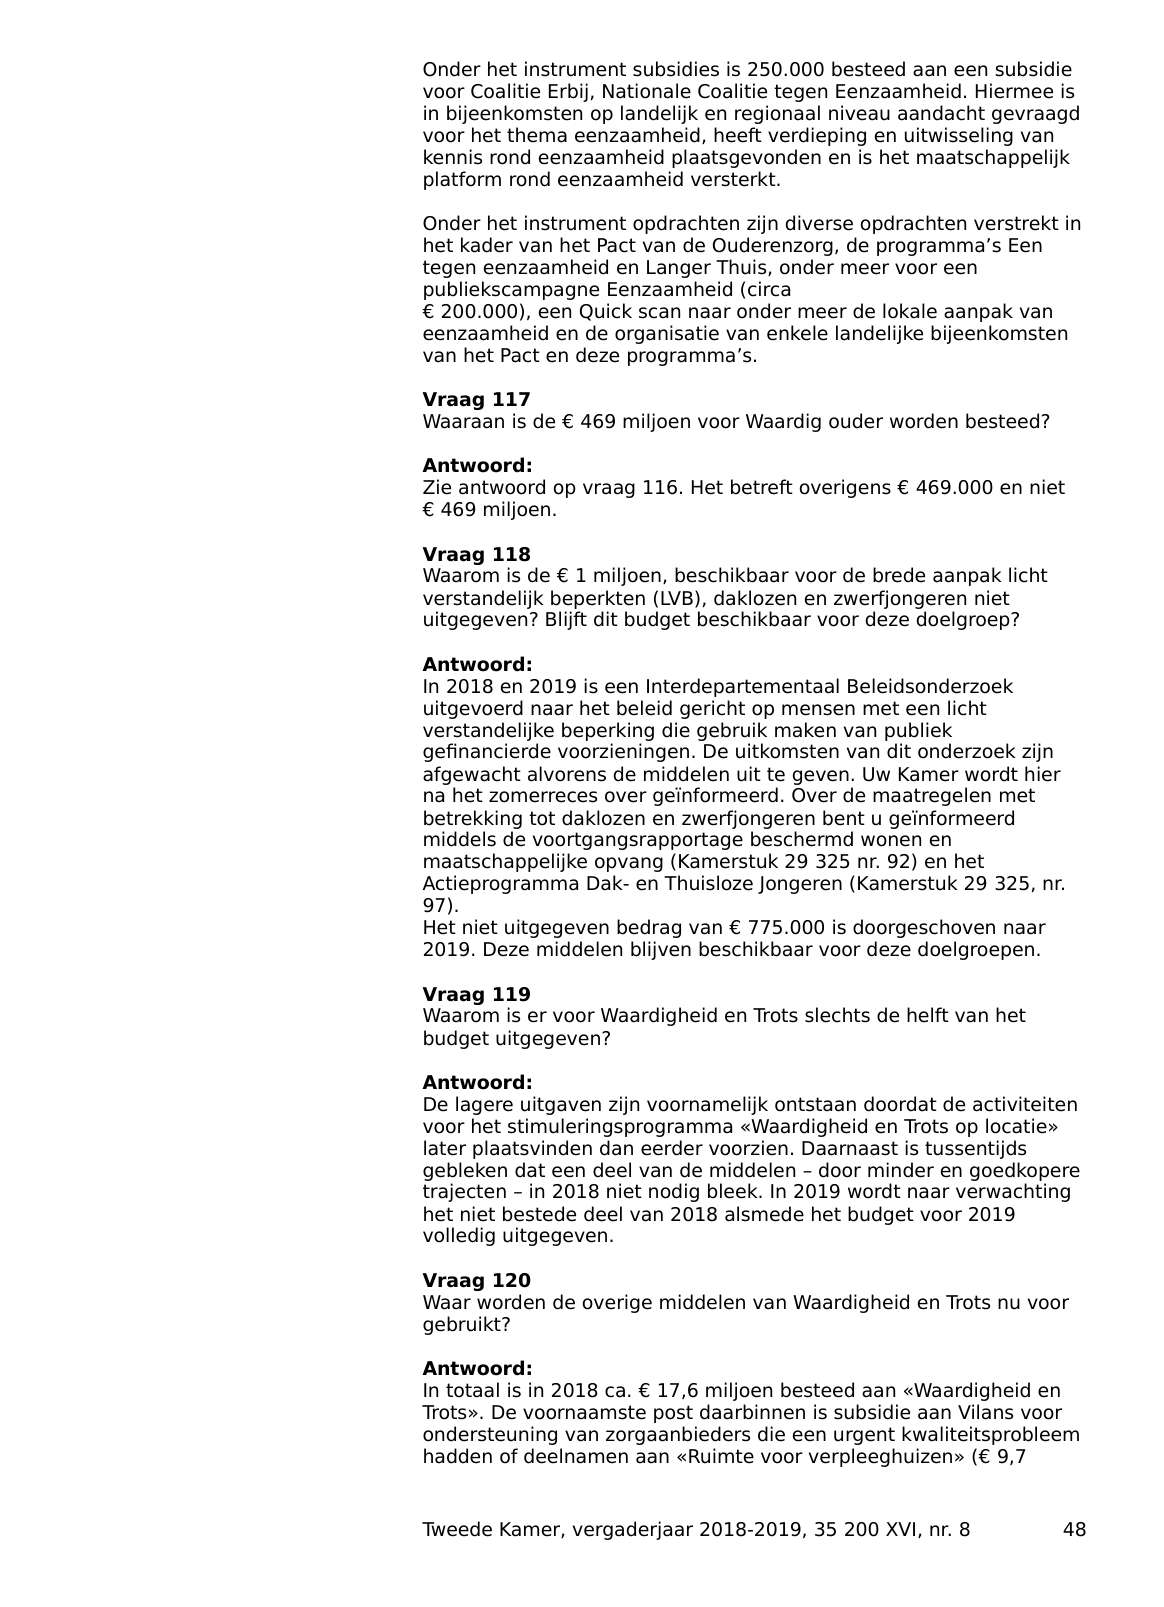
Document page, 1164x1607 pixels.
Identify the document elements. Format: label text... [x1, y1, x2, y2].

text Vraag 118 [422, 543, 1087, 565]
text Onder het instrument opdrachten zijn diverse opdrachten verstrekt in het kader van het Pact van de Ouderenzorg, de programma’s Een tegen eenzaamheid en Langer Thuis, onder meer voor een publiekscampagne Eenzaamheid (circa [422, 213, 1087, 301]
text Antwoord: [422, 1072, 1087, 1093]
text In totaal is in 2018 ca. € 17,6 miljoen besteed aan «Waardigheid en Trots». De voornaamste post daarbinnen is subsidie aan Vilans voor ondersteuning van zorgaanbieders die een urgent kwaliteitsprobleem hadden of deelnamen aan «Ruimte voor verpleeghuizen» (€ 9,7 [422, 1380, 1087, 1468]
text Antwoord: [422, 653, 1087, 676]
text Waarom is er voor Waardigheid en Trots slechts de helft van het budget uitgegeven? [422, 1005, 1087, 1049]
text Antwoord: [422, 455, 1087, 477]
text In 2018 en 2019 is een Interdepartementaal Beleidsonderzoek uitgevoerd naar het beleid gericht op mensen met een licht verstandelijke beperking die gebruik maken van publiek gefinancierde voorzieningen. De uitkomsten van dit onderzoek zijn afgewacht alvorens de middelen uit te geven. Uw Kamer wordt hier na het zomerreces over geïnformeerd. Over de maatregelen met betrekking tot daklozen en zwerfjongeren bent u geïnformeerd middels de voortgangsrapportage beschermd wonen en maatschappelijke opvang (Kamerstuk 29 325 nr. 92) en het Actieprogramma Dak- en Thuisloze Jongeren (Kamerstuk 29 325, nr. 97). [422, 676, 1087, 917]
text Antwoord: [422, 1358, 1087, 1380]
text Waaraan is de € 469 miljoen voor Waardig ouder worden besteed? [422, 411, 1087, 433]
text Vraag 117 [422, 389, 1087, 411]
text € 200.000), een Quick scan naar onder meer de lokale aanpak van eenzaamheid en de organisatie van enkele landelijke bijeenkomsten van het Pact en deze programma’s. [422, 301, 1087, 367]
text Waar worden de overige middelen van Waardigheid en Trots nu voor gebruikt? [422, 1292, 1087, 1336]
text Het niet uitgegeven bedrag van € 775.000 is doorgeschoven naar 2019. Deze middelen blijven beschikbaar voor deze doelgroepen. [422, 917, 1087, 961]
text Vraag 120 [422, 1269, 1087, 1292]
text Zie antwoord op vraag 116. Het betreft overigens € 469.000 en niet € 469 miljoen. [422, 477, 1087, 521]
text Onder het instrument subsidies is 250.000 besteed aan een subsidie voor Coalitie Erbij, Nationale Coalitie tegen Eenzaamheid. Hiermee is in bijeenkomsten op landelijk en regionaal niveau aandacht gevraagd voor het thema eenzaamheid, heeft verdieping en uitwisseling van kennis rond eenzaamheid plaatsgevonden en is het maatschappelijk platform rond eenzaamheid versterkt. [422, 59, 1087, 191]
text Vraag 119 [422, 983, 1087, 1005]
text De lagere uitgaven zijn voornamelijk ontstaan doordat de activiteiten voor het stimuleringsprogramma «Waardigheid en Trots op locatie» later plaatsvinden dan eerder voorzien. Daarnaast is tussentijds gebleken dat een deel van de middelen – door minder en goedkopere trajecten – in 2018 niet nodig bleek. In 2019 wordt naar verwachting het niet bestede deel van 2018 alsmede het budget voor 2019 volledig uitgegeven. [422, 1093, 1087, 1247]
text Waarom is de € 1 miljoen, beschikbaar voor de brede aanpak licht verstandelijk beperkten (LVB), daklozen en zwerfjongeren niet uitgegeven? Blijft dit budget beschikbaar voor deze doelgroep? [422, 565, 1087, 631]
